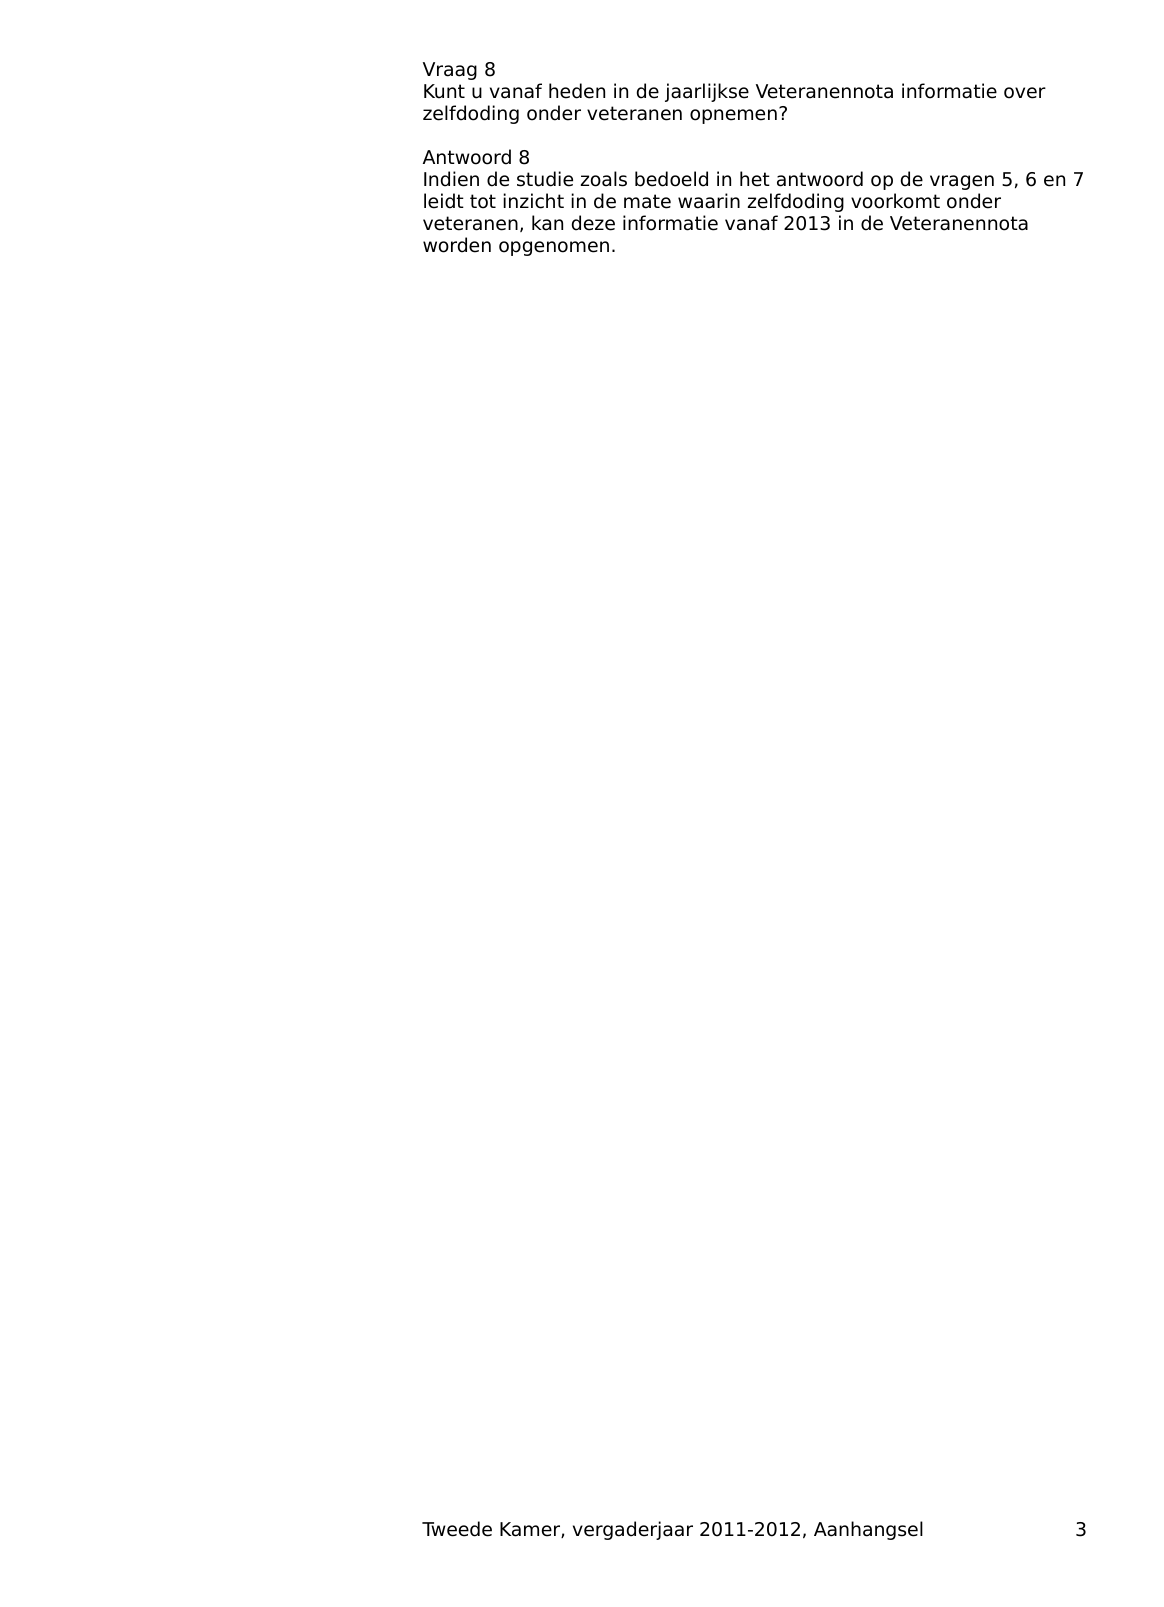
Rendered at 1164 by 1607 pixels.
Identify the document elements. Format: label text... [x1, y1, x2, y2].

text Kunt u vanaf heden in de jaarlijkse Veteranennota informatie over zelfdoding onder veteranen opnemen? [422, 81, 1087, 125]
text Vraag 8 [422, 59, 1087, 81]
text Antwoord 8 [422, 147, 1087, 169]
text Indien de studie zoals bedoeld in het antwoord op de vragen 5, 6 en 7 leidt tot inzicht in de mate waarin zelfdoding voorkomt onder veteranen, kan deze informatie vanaf 2013 in de Veteranennota worden opgenomen. [422, 169, 1087, 257]
